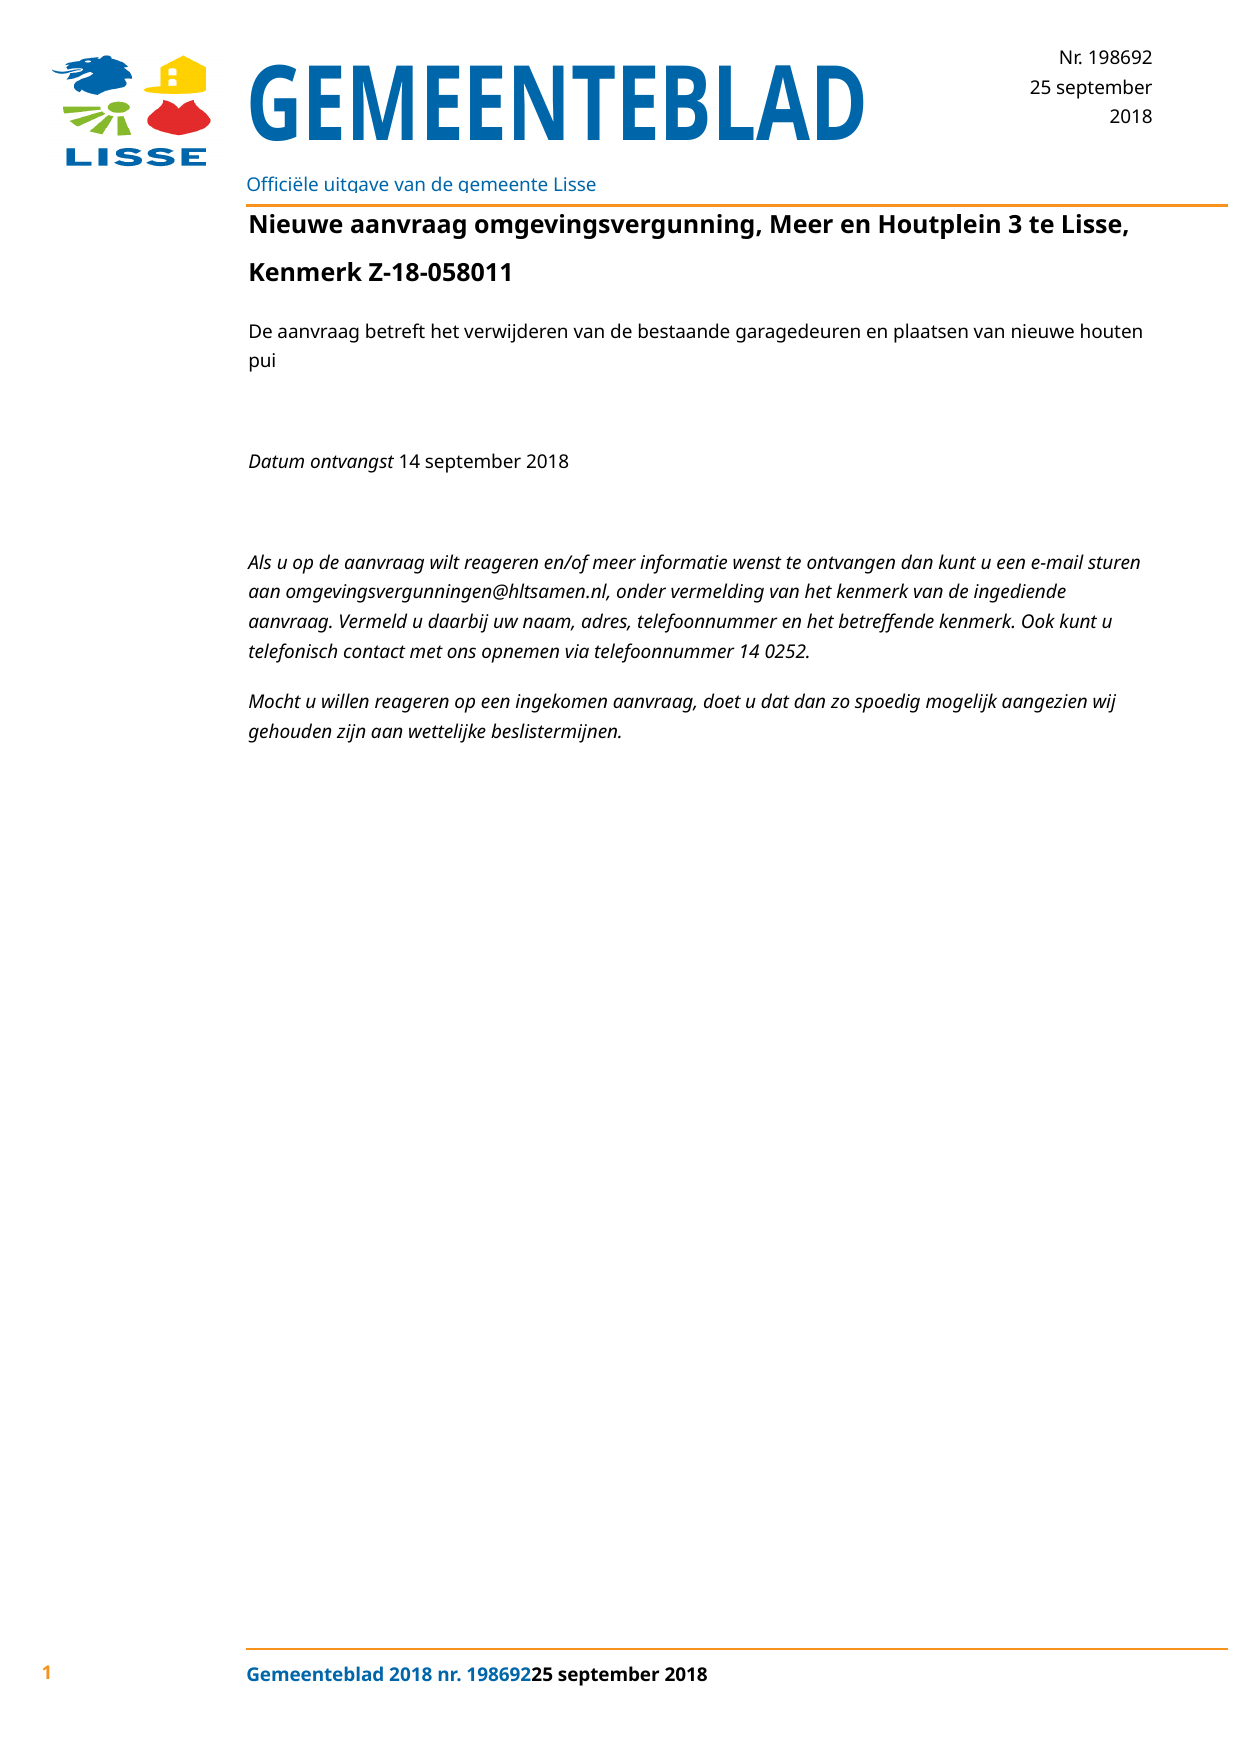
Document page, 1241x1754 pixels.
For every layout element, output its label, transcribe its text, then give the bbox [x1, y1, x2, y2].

text De aanvraag betreft het verwijderen van de bestaande garagedeuren en plaatsen van nieuwe houten pui [248, 318, 1152, 373]
text Als u op de aanvraag wilt reageren en/of meer informatie wenst te ontvangen dan kunt u een e-mail sturen aan omgevingsvergunningen@hltsamen.nl, onder vermelding van het kenmerk van de ingediende aanvraag. Vermeld u daarbij uw naam, adres, telefoonnummer en het betreffende kenmerk. Ook kunt u telefonisch contact met ons opnemen via telefoonnummer 14 0252. [248, 549, 1152, 664]
picture [41, 47, 231, 172]
text Mocht u willen reageren op een ingekomen aanvraag, doet u dat dan zo spoedig mogelijk aangezien wij gehouden zijn aan wettelijke beslistermijnen. [248, 688, 1152, 744]
text Nieuwe aanvraag omgevingsvergunning, Meer en Houtplein 3 te Lisse, Kenmerk Z-18-058011 [248, 207, 1152, 288]
text Datum ontvangst 14 september 2018 [248, 448, 1152, 474]
